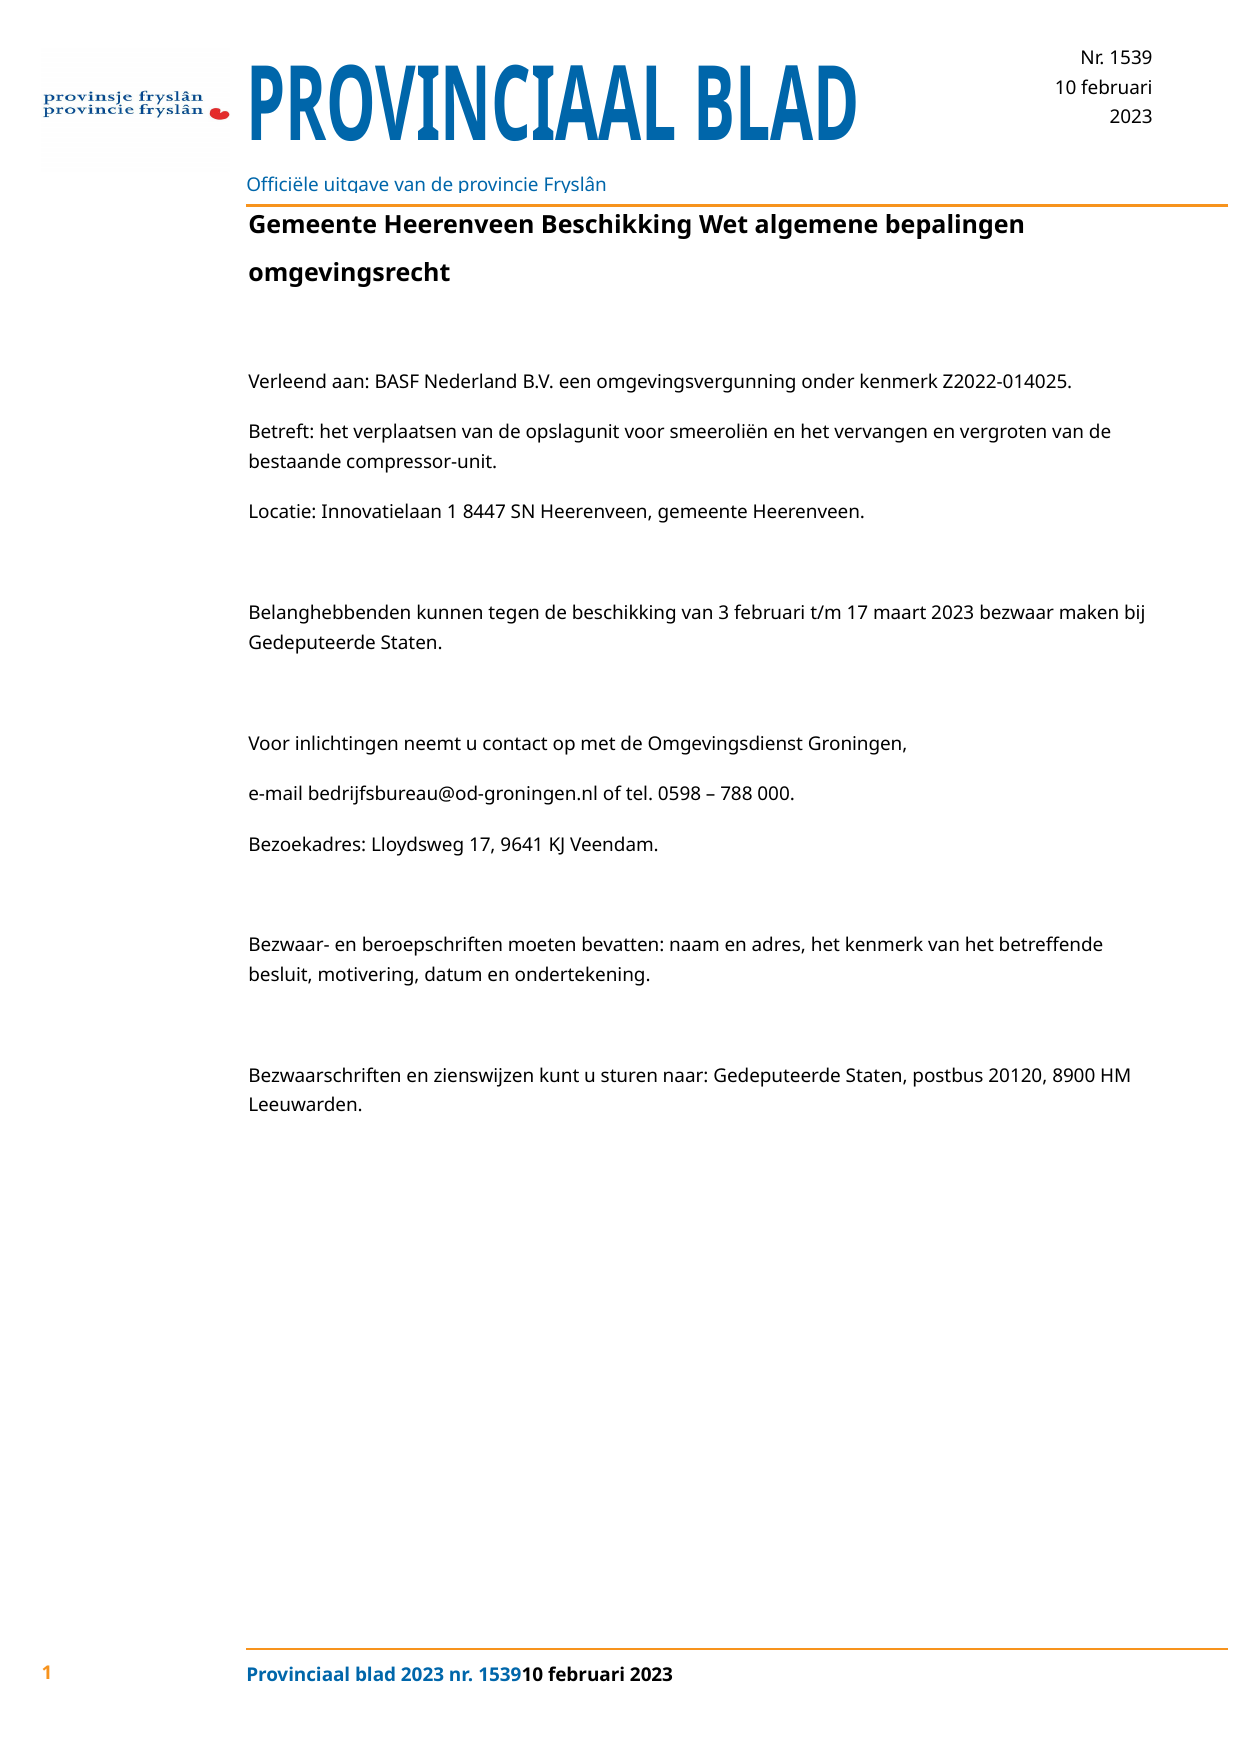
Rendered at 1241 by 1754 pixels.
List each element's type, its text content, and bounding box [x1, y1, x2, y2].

text Voor inlichtingen neemt u contact op met de Omgevingsdienst Groningen, [248, 730, 1152, 756]
picture [41, 47, 231, 172]
text e-mail bedrijfsbureau@od-groningen.nl of tel. 0598 – 788 000. [248, 780, 1152, 806]
text Locatie: Innovatielaan 1 8447 SN Heerenveen, gemeente Heerenveen. [248, 499, 1152, 524]
text Gemeente Heerenveen Beschikking Wet algemene bepalingen omgevingsrecht [248, 207, 1152, 288]
text Bezwaarschriften en zienswijzen kunt u sturen naar: Gedeputeerde Staten, postbus 20120, 8900 HM Leeuwarden. [248, 1062, 1152, 1117]
text Bezoekadres: Lloydsweg 17, 9641 KJ Veendam. [248, 831, 1152, 857]
text Verleend aan: BASF Nederland B.V. een omgevingsvergunning onder kenmerk Z2022-014025. [248, 368, 1152, 394]
text Belanghebbenden kunnen tegen de beschikking van 3 februari t/m 17 maart 2023 bezwaar maken bij Gedeputeerde Staten. [248, 599, 1152, 655]
text Bezwaar- en beroepschriften moeten bevatten: naam en adres, het kenmerk van het betreffende besluit, motivering, datum en ondertekening. [248, 932, 1152, 987]
text Betreft: het verplaatsen van de opslagunit voor smeeroliën en het vervangen en vergroten van de bestaande compressor-unit. [248, 419, 1152, 474]
